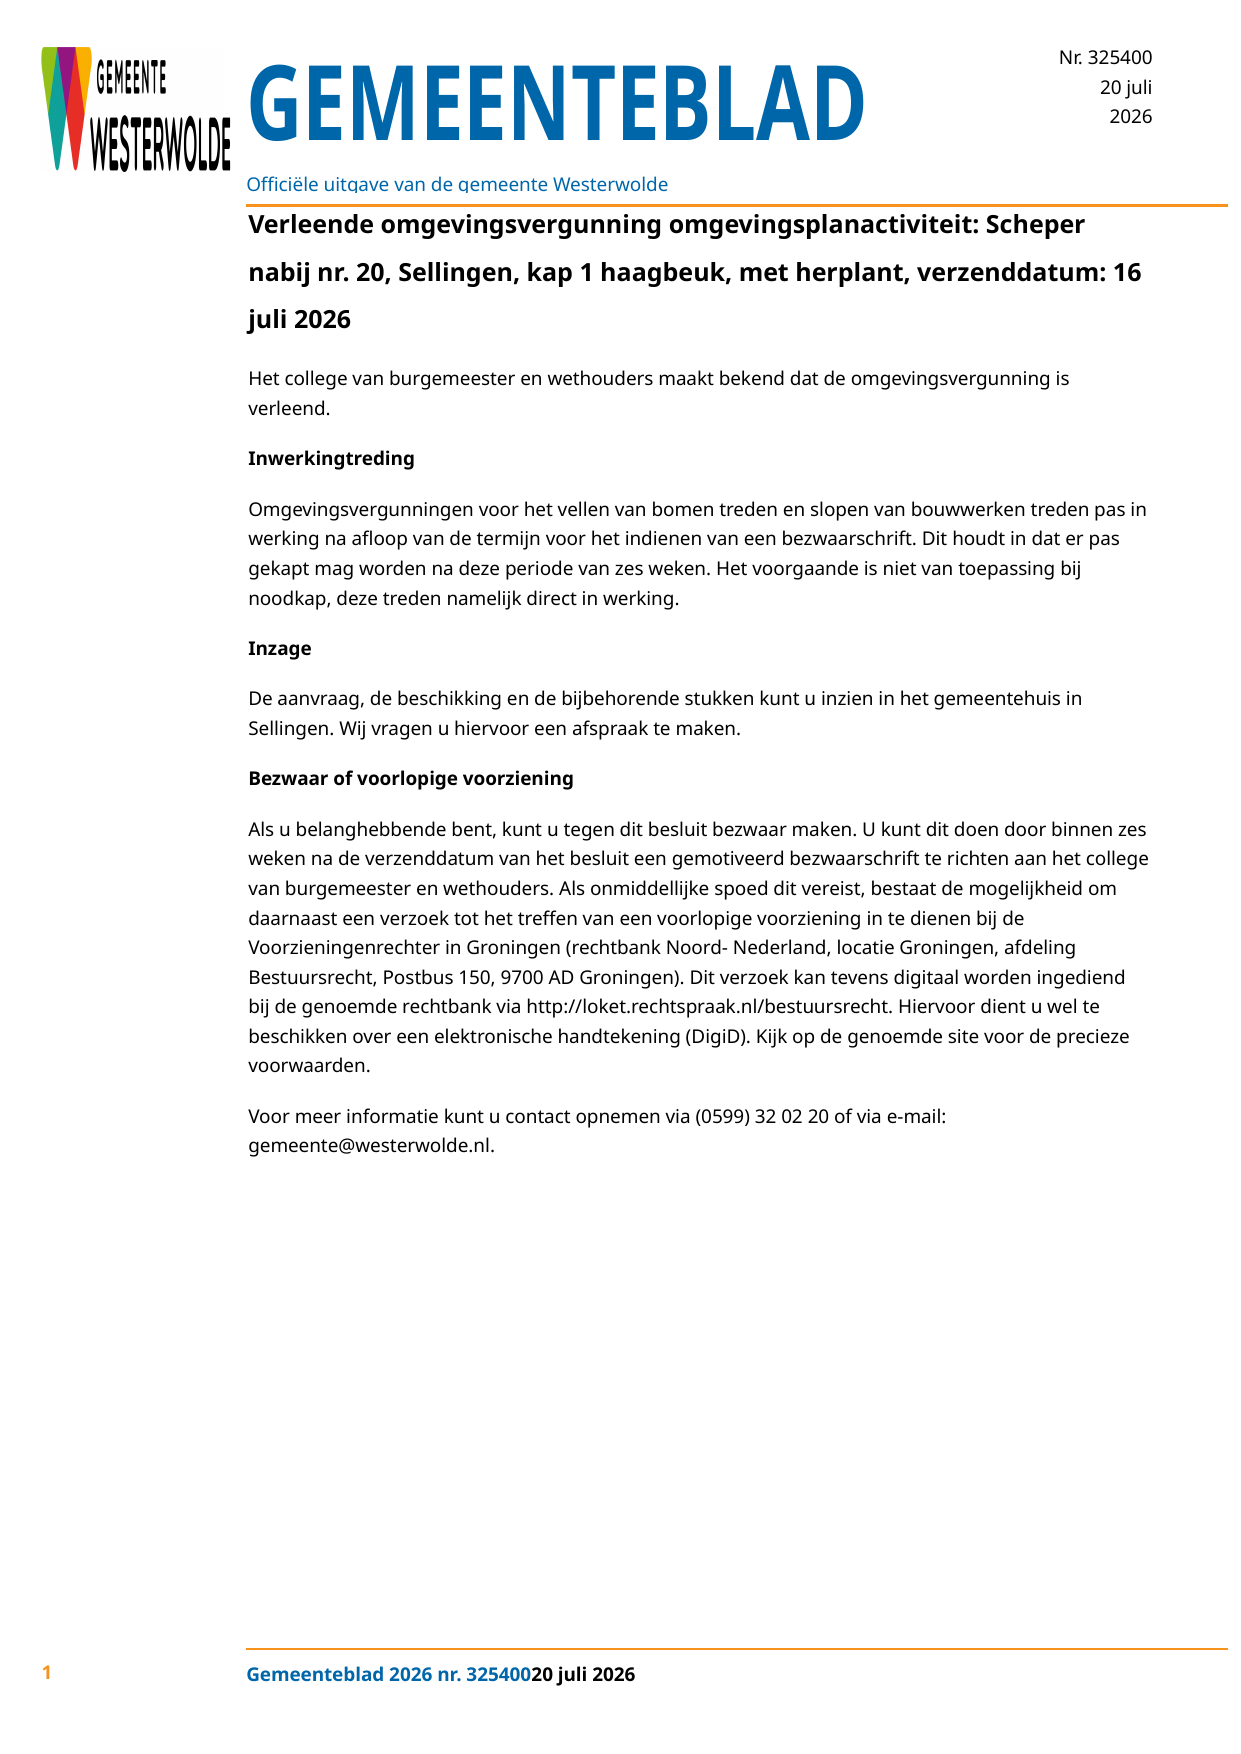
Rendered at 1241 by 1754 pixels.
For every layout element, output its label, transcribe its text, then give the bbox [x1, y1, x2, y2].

text Omgevingsvergunningen voor het vellen van bomen treden en slopen van bouwwerken treden pas in werking na afloop van de termijn voor het indienen van een bezwaarschrift. Dit houdt in dat er pas gekapt mag worden na deze periode van zes weken. Het voorgaande is niet van toepassing bij noodkap, deze treden namelijk direct in werking. [248, 496, 1152, 610]
text Verleende omgevingsvergunning omgevingsplanactiviteit: Scheper nabij nr. 20, Sellingen, kap 1 haagbeuk, met herplant, verzenddatum: 16 juli 2026 [248, 207, 1152, 336]
text Het college van burgemeester en wethouders maakt bekend dat de omgevingsvergunning is verleend. [248, 366, 1152, 421]
text Voor meer informatie kunt u contact opnemen via (0599) 32 02 20 of via e-mail: gemeente@westerwolde.nl. [248, 1103, 1152, 1158]
text De aanvraag, de beschikking en de bijbehorende stukken kunt u inzien in het gemeentehuis in Sellingen. Wij vragen u hiervoor een afspraak te maken. [248, 686, 1152, 741]
text Als u belanghebbende bent, kunt u tegen dit besluit bezwaar maken. U kunt dit doen door binnen zes weken na de verzenddatum van het besluit een gemotiveerd bezwaarschrift te richten aan het college van burgemeester en wethouders. Als onmiddellijke spoed dit vereist, bestaat de mogelijkheid om daarnaast een verzoek tot het treffen van een voorlopige voorziening in te dienen bij de Voorzieningenrechter in Groningen (rechtbank Noord- Nederland, locatie Groningen, afdeling Bestuursrecht, Postbus 150, 9700 AD Groningen). Dit verzoek kan tevens digitaal worden ingediend bij de genoemde rechtbank via http://loket.rechtspraak.nl/bestuursrecht. Hiervoor dient u wel te beschikken over een elektronische handtekening (DigiD). Kijk op de genoemde site voor de precieze voorwaarden. [248, 816, 1152, 1078]
text Bezwaar of voorlopige voorziening [248, 766, 1152, 791]
picture [41, 47, 231, 172]
text Inzage [248, 635, 1152, 661]
text Inwerkingtreding [248, 446, 1152, 471]
